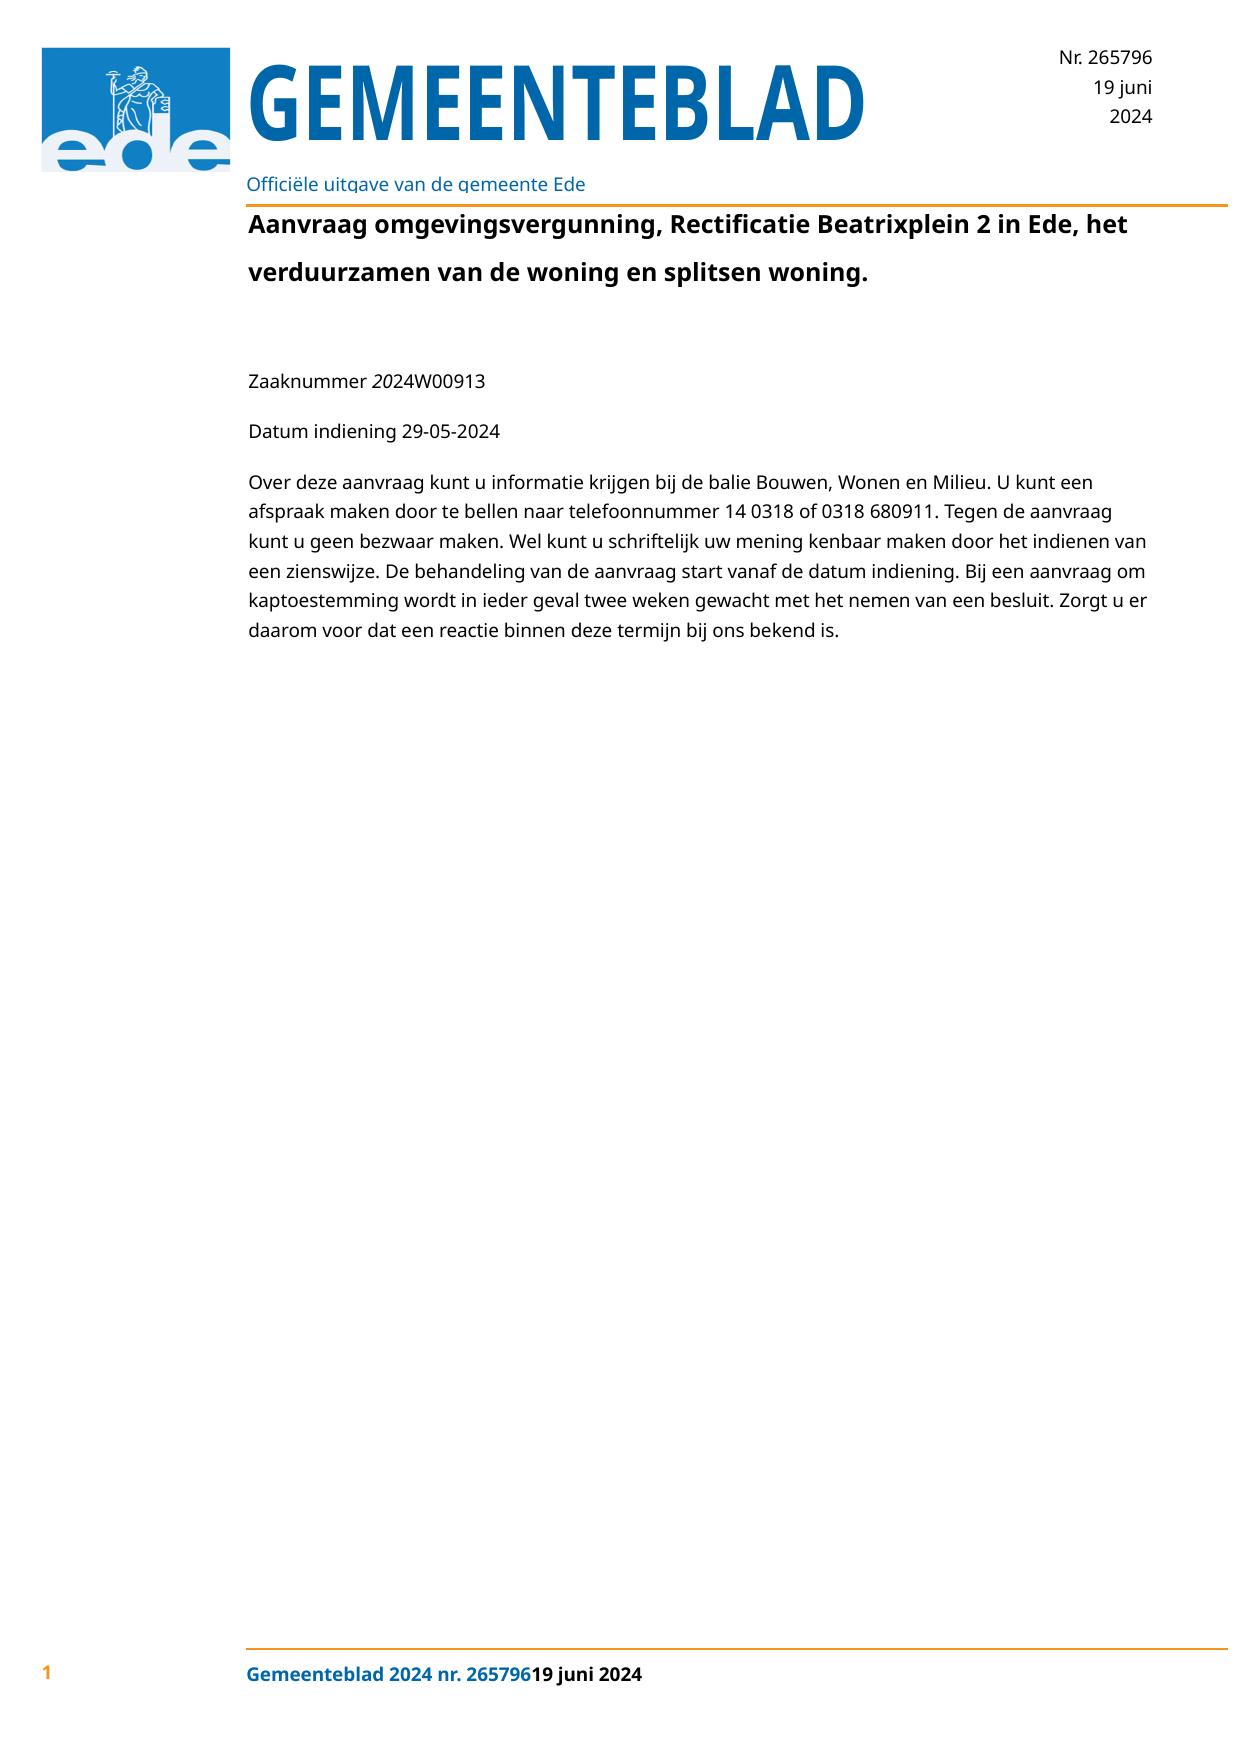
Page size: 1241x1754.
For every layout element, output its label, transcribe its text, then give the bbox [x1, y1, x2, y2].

picture [41, 47, 231, 172]
text Zaaknummer 2024W00913 [248, 368, 1152, 394]
text Datum indiening 29-05-2024 [248, 419, 1152, 444]
text Aanvraag omgevingsvergunning, Rectificatie Beatrixplein 2 in Ede, het verduurzamen van de woning en splitsen woning. [248, 207, 1152, 288]
text Over deze aanvraag kunt u informatie krijgen bij de balie Bouwen, Wonen en Milieu. U kunt een afspraak maken door te bellen naar telefoonnummer 14 0318 of 0318 680911. Tegen de aanvraag kunt u geen bezwaar maken. Wel kunt u schriftelijk uw mening kenbaar maken door het indienen van een zienswijze. De behandeling van de aanvraag start vanaf de datum indiening. Bij een aanvraag om kaptoestemming wordt in ieder geval twee weken gewacht met het nemen van een besluit. Zorgt u er daarom voor dat een reactie binnen deze termijn bij ons bekend is. [248, 469, 1152, 643]
